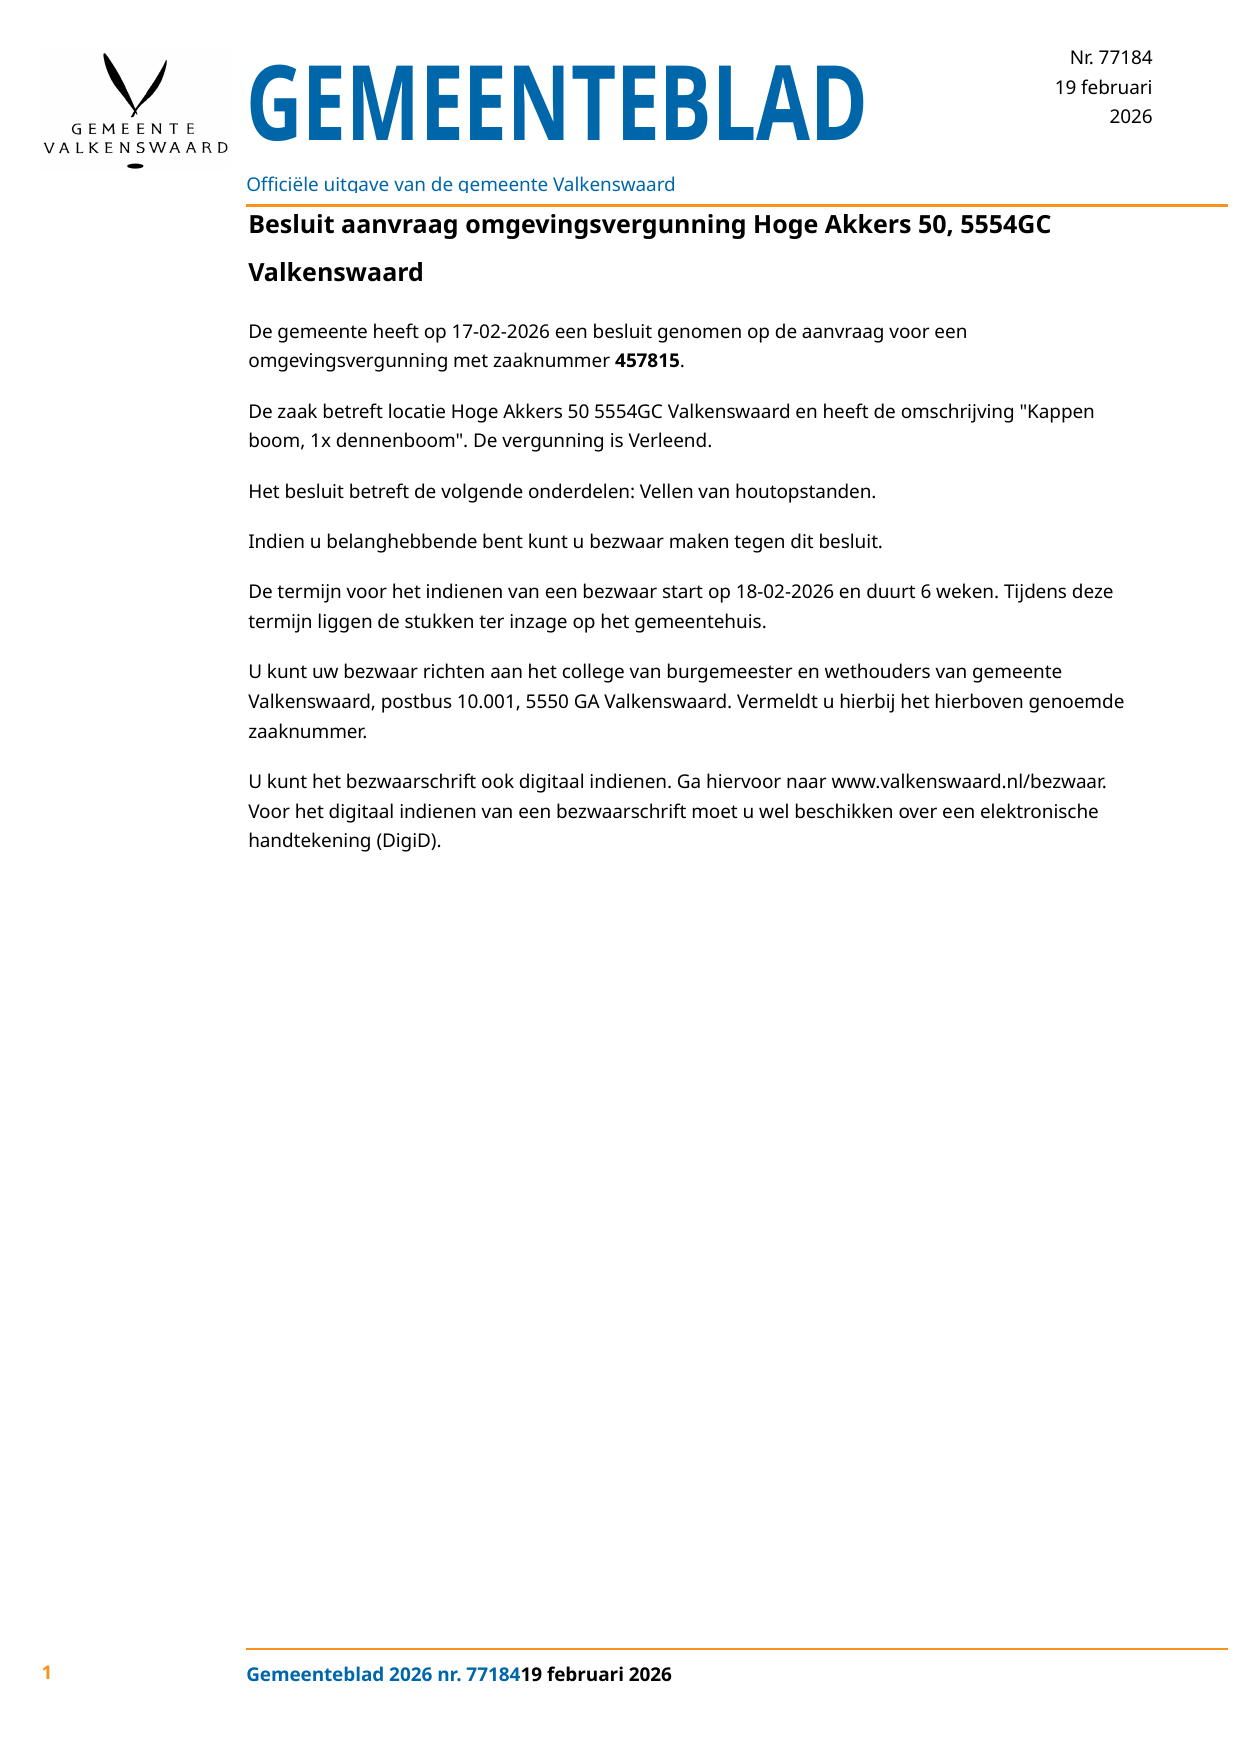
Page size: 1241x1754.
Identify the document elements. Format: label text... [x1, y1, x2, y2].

text U kunt uw bezwaar richten aan het college van burgemeester en wethouders van gemeente Valkenswaard, postbus 10.001, 5550 GA Valkenswaard. Vermeldt u hierbij het hierboven genoemde zaaknummer. [248, 659, 1152, 744]
text De termijn voor het indienen van een bezwaar start op 18-02-2026 en duurt 6 weken. Tijdens deze termijn liggen de stukken ter inzage op het gemeentehuis. [248, 579, 1152, 634]
text Het besluit betreft de volgende onderdelen: Vellen van houtopstanden. [248, 478, 1152, 504]
text Indien u belanghebbende bent kunt u bezwaar maken tegen dit besluit. [248, 528, 1152, 554]
text Besluit aanvraag omgevingsvergunning Hoge Akkers 50, 5554GC Valkenswaard [248, 207, 1152, 288]
text De zaak betreft locatie Hoge Akkers 50 5554GC Valkenswaard en heeft de omschrijving "Kappen boom, 1x dennenboom". De vergunning is Verleend. [248, 398, 1152, 453]
text De gemeente heeft op 17-02-2026 een besluit genomen op de aanvraag voor een omgevingsvergunning met zaaknummer 457815. [248, 318, 1152, 373]
text U kunt het bezwaarschrift ook digitaal indienen. Ga hiervoor naar www.valkenswaard.nl/bezwaar. Voor het digitaal indienen van een bezwaarschrift moet u wel beschikken over een elektronische handtekening (DigiD). [248, 768, 1152, 853]
picture [41, 47, 231, 172]
